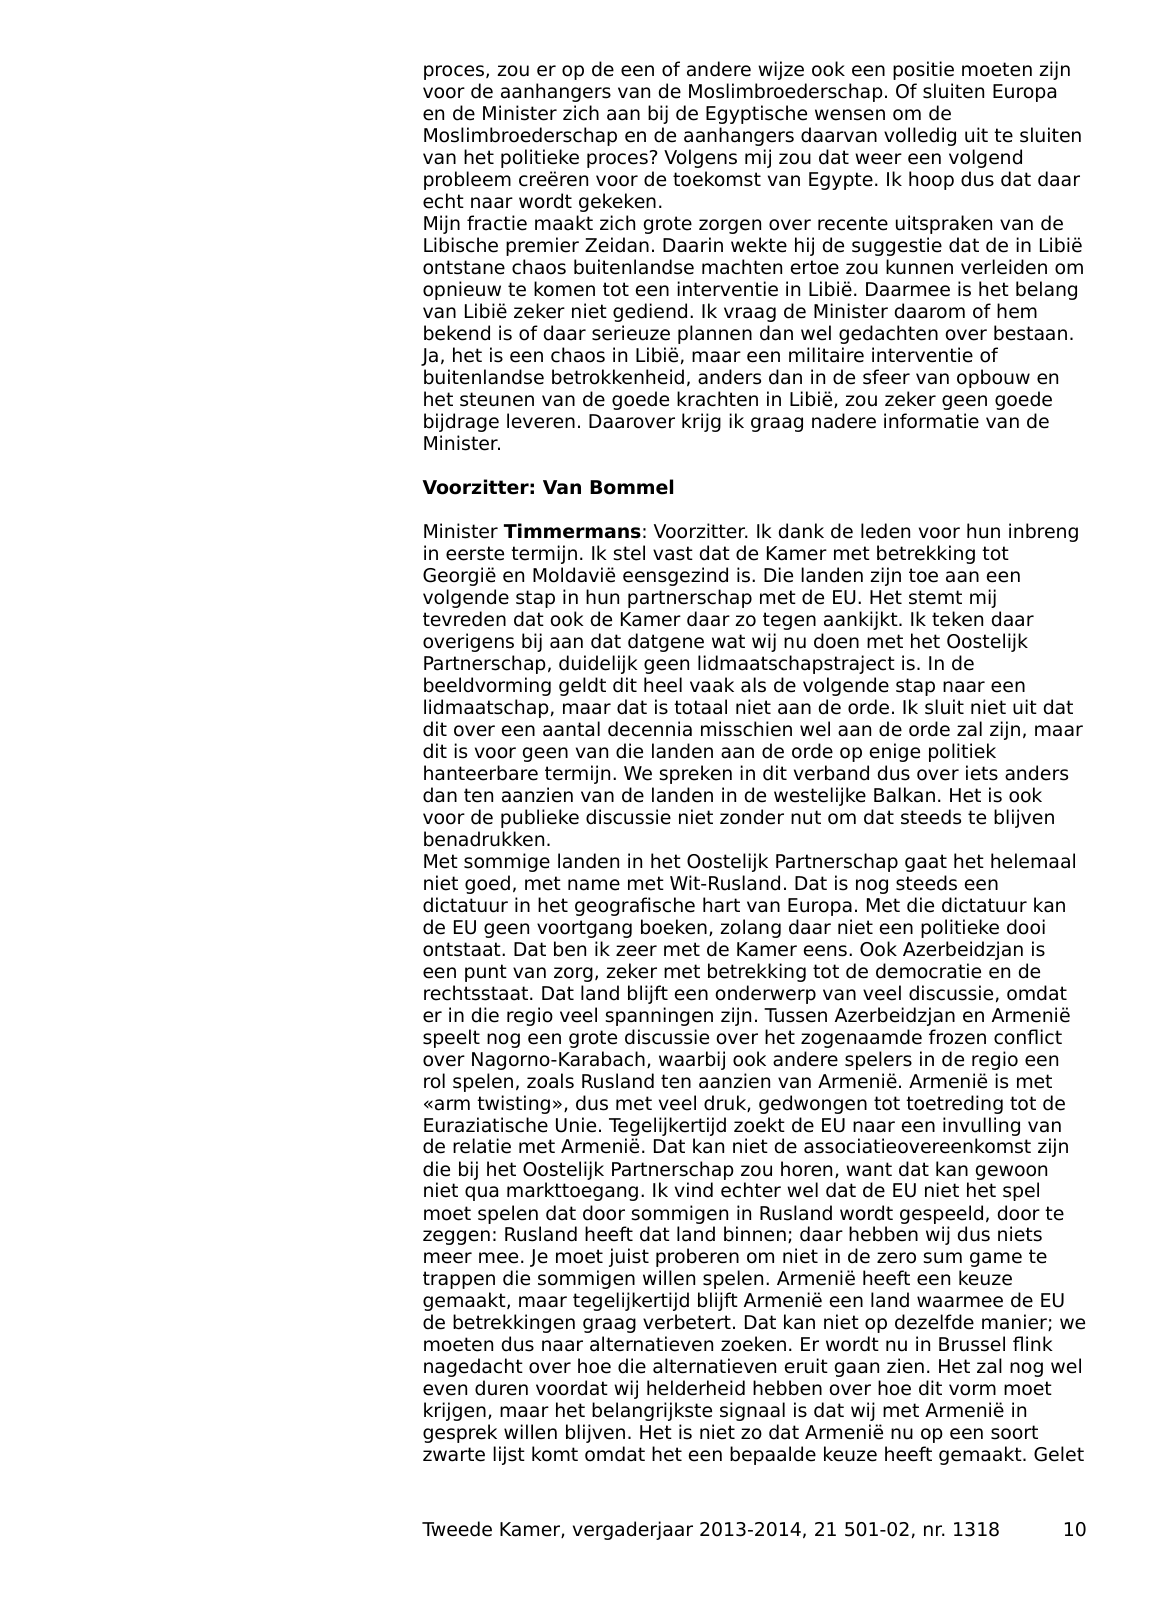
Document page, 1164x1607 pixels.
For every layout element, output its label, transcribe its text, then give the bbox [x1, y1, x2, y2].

text Met sommige landen in het Oostelijk Partnerschap gaat het helemaal niet goed, met name met Wit-Rusland. Dat is nog steeds een dictatuur in het geografische hart van Europa. Met die dictatuur kan de EU geen voortgang boeken, zolang daar niet een politieke dooi ontstaat. Dat ben ik zeer met de Kamer eens. Ook Azerbeidzjan is een punt van zorg, zeker met betrekking tot de democratie en de rechtsstaat. Dat land blijft een onderwerp van veel discussie, omdat er in die regio veel spanningen zijn. Tussen Azerbeidzjan en Armenië speelt nog een grote discussie over het zogenaamde frozen conflict over Nagorno-Karabach, waarbij ook andere spelers in de regio een rol spelen, zoals Rusland ten aanzien van Armenië. Armenië is met «arm twisting», dus met veel druk, gedwongen tot toetreding tot de Euraziatische Unie. Tegelijkertijd zoekt de EU naar een invulling van de relatie met Armenië. Dat kan niet de associatieovereenkomst zijn die bij het Oostelijk Partnerschap zou horen, want dat kan gewoon niet qua markttoegang. Ik vind echter wel dat de EU niet het spel moet spelen dat door sommigen in Rusland wordt gespeeld, door te zeggen: Rusland heeft dat land binnen; daar hebben wij dus niets meer mee. Je moet juist proberen om niet in de zero sum game te trappen die sommigen willen spelen. Armenië heeft een keuze gemaakt, maar tegelijkertijd blijft Armenië een land waarmee de EU de betrekkingen graag verbetert. Dat kan niet op dezelfde manier; we moeten dus naar alternatieven zoeken. Er wordt nu in Brussel flink nagedacht over hoe die alternatieven eruit gaan zien. Het zal nog wel even duren voordat wij helderheid hebben over hoe dit vorm moet krijgen, maar het belangrijkste signaal is dat wij met Armenië in gesprek willen blijven. Het is niet zo dat Armenië nu op een soort zwarte lijst komt omdat het een bepaalde keuze heeft gemaakt. Gelet [422, 851, 1087, 1466]
text proces, zou er op de een of andere wijze ook een positie moeten zijn voor de aanhangers van de Moslimbroederschap. Of sluiten Europa en de Minister zich aan bij de Egyptische wensen om de Moslimbroederschap en de aanhangers daarvan volledig uit te sluiten van het politieke proces? Volgens mij zou dat weer een volgend probleem creëren voor de toekomst van Egypte. Ik hoop dus dat daar echt naar wordt gekeken. [422, 59, 1087, 213]
text Voorzitter: Van Bommel [422, 477, 1087, 499]
text Minister Timmermans: Voorzitter. Ik dank de leden voor hun inbreng in eerste termijn. Ik stel vast dat de Kamer met betrekking tot Georgië en Moldavië eensgezind is. Die landen zijn toe aan een volgende stap in hun partnerschap met de EU. Het stemt mij tevreden dat ook de Kamer daar zo tegen aankijkt. Ik teken daar overigens bij aan dat datgene wat wij nu doen met het Oostelijk Partnerschap, duidelijk geen lidmaatschapstraject is. In de beeldvorming geldt dit heel vaak als de volgende stap naar een lidmaatschap, maar dat is totaal niet aan de orde. Ik sluit niet uit dat dit over een aantal decennia misschien wel aan de orde zal zijn, maar dit is voor geen van die landen aan de orde op enige politiek hanteerbare termijn. We spreken in dit verband dus over iets anders dan ten aanzien van de landen in de westelijke Balkan. Het is ook voor de publieke discussie niet zonder nut om dat steeds te blijven benadrukken. [422, 521, 1087, 851]
text Mijn fractie maakt zich grote zorgen over recente uitspraken van de Libische premier Zeidan. Daarin wekte hij de suggestie dat de in Libië ontstane chaos buitenlandse machten ertoe zou kunnen verleiden om opnieuw te komen tot een interventie in Libië. Daarmee is het belang van Libië zeker niet gediend. Ik vraag de Minister daarom of hem bekend is of daar serieuze plannen dan wel gedachten over bestaan. Ja, het is een chaos in Libië, maar een militaire interventie of buitenlandse betrokkenheid, anders dan in de sfeer van opbouw en het steunen van de goede krachten in Libië, zou zeker geen goede bijdrage leveren. Daarover krijg ik graag nadere informatie van de Minister. [422, 213, 1087, 455]
